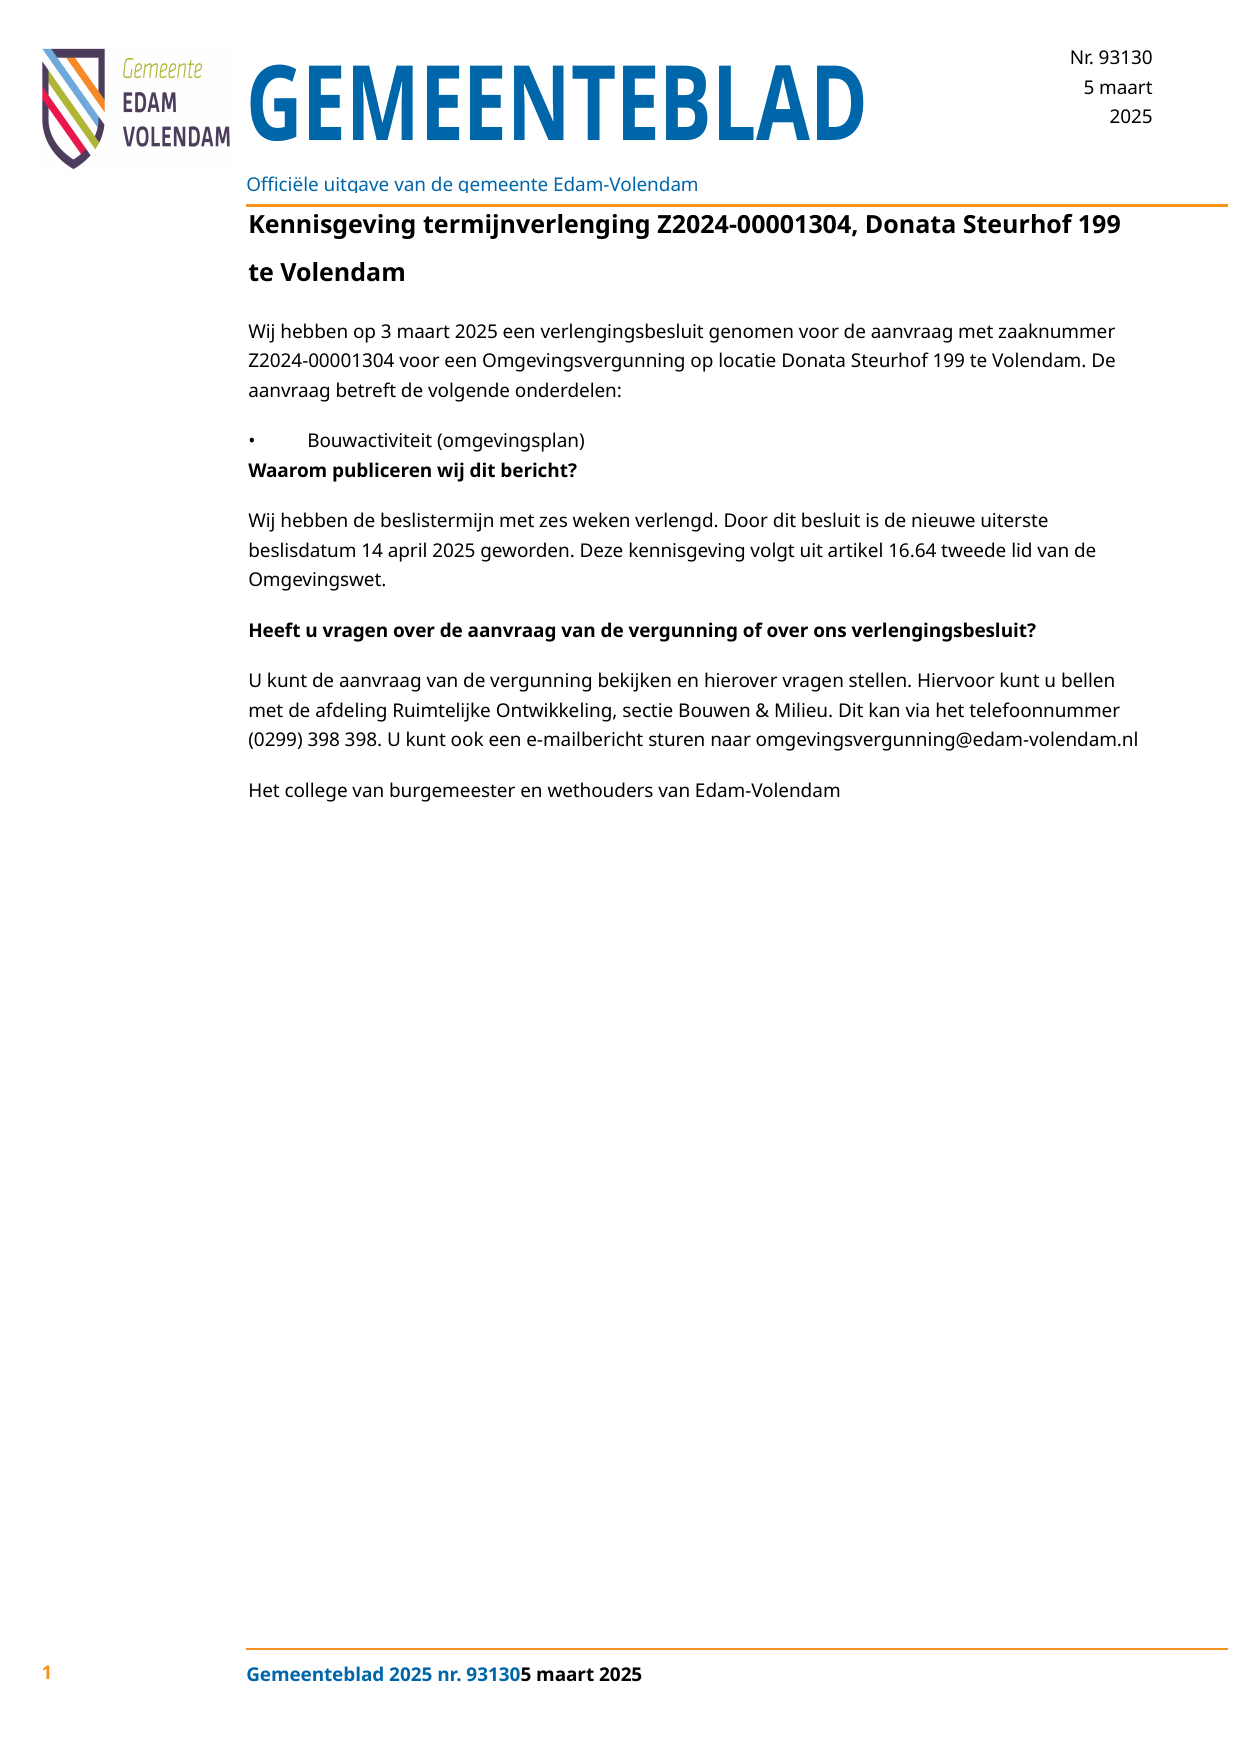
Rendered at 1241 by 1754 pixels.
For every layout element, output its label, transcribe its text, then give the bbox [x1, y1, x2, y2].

picture [41, 47, 231, 172]
text Wij hebben op 3 maart 2025 een verlengingsbesluit genomen voor de aanvraag met zaaknummer Z2024-00001304 voor een Omgevingsvergunning op locatie Donata Steurhof 199 te Volendam. De aanvraag betreft de volgende onderdelen: [248, 318, 1152, 403]
text Waarom publiceren wij dit bericht? [248, 457, 1152, 483]
text U kunt de aanvraag van de vergunning bekijken en hierover vragen stellen. Hiervoor kunt u bellen met de afdeling Ruimtelijke Ontwikkeling, sectie Bouwen & Milieu. Dit kan via het telefoonnummer (0299) 398 398. U kunt ook een e-mailbericht sturen naar omgevingsvergunning@edam-volendam.nl [248, 667, 1152, 752]
text Het college van burgemeester en wethouders van Edam-Volendam [248, 777, 1152, 803]
text Kennisgeving termijnverlenging Z2024-00001304, Donata Steurhof 199 te Volendam [248, 207, 1152, 288]
text Heeft u vragen over de aanvraag van de vergunning of over ons verlengingsbesluit? [248, 617, 1152, 643]
list Bouwactiviteit (omgevingsplan) [248, 427, 1152, 453]
text Wij hebben de beslistermijn met zes weken verlengd. Door dit besluit is de nieuwe uiterste beslisdatum 14 april 2025 geworden. Deze kennisgeving volgt uit artikel 16.64 tweede lid van de Omgevingswet. [248, 507, 1152, 592]
